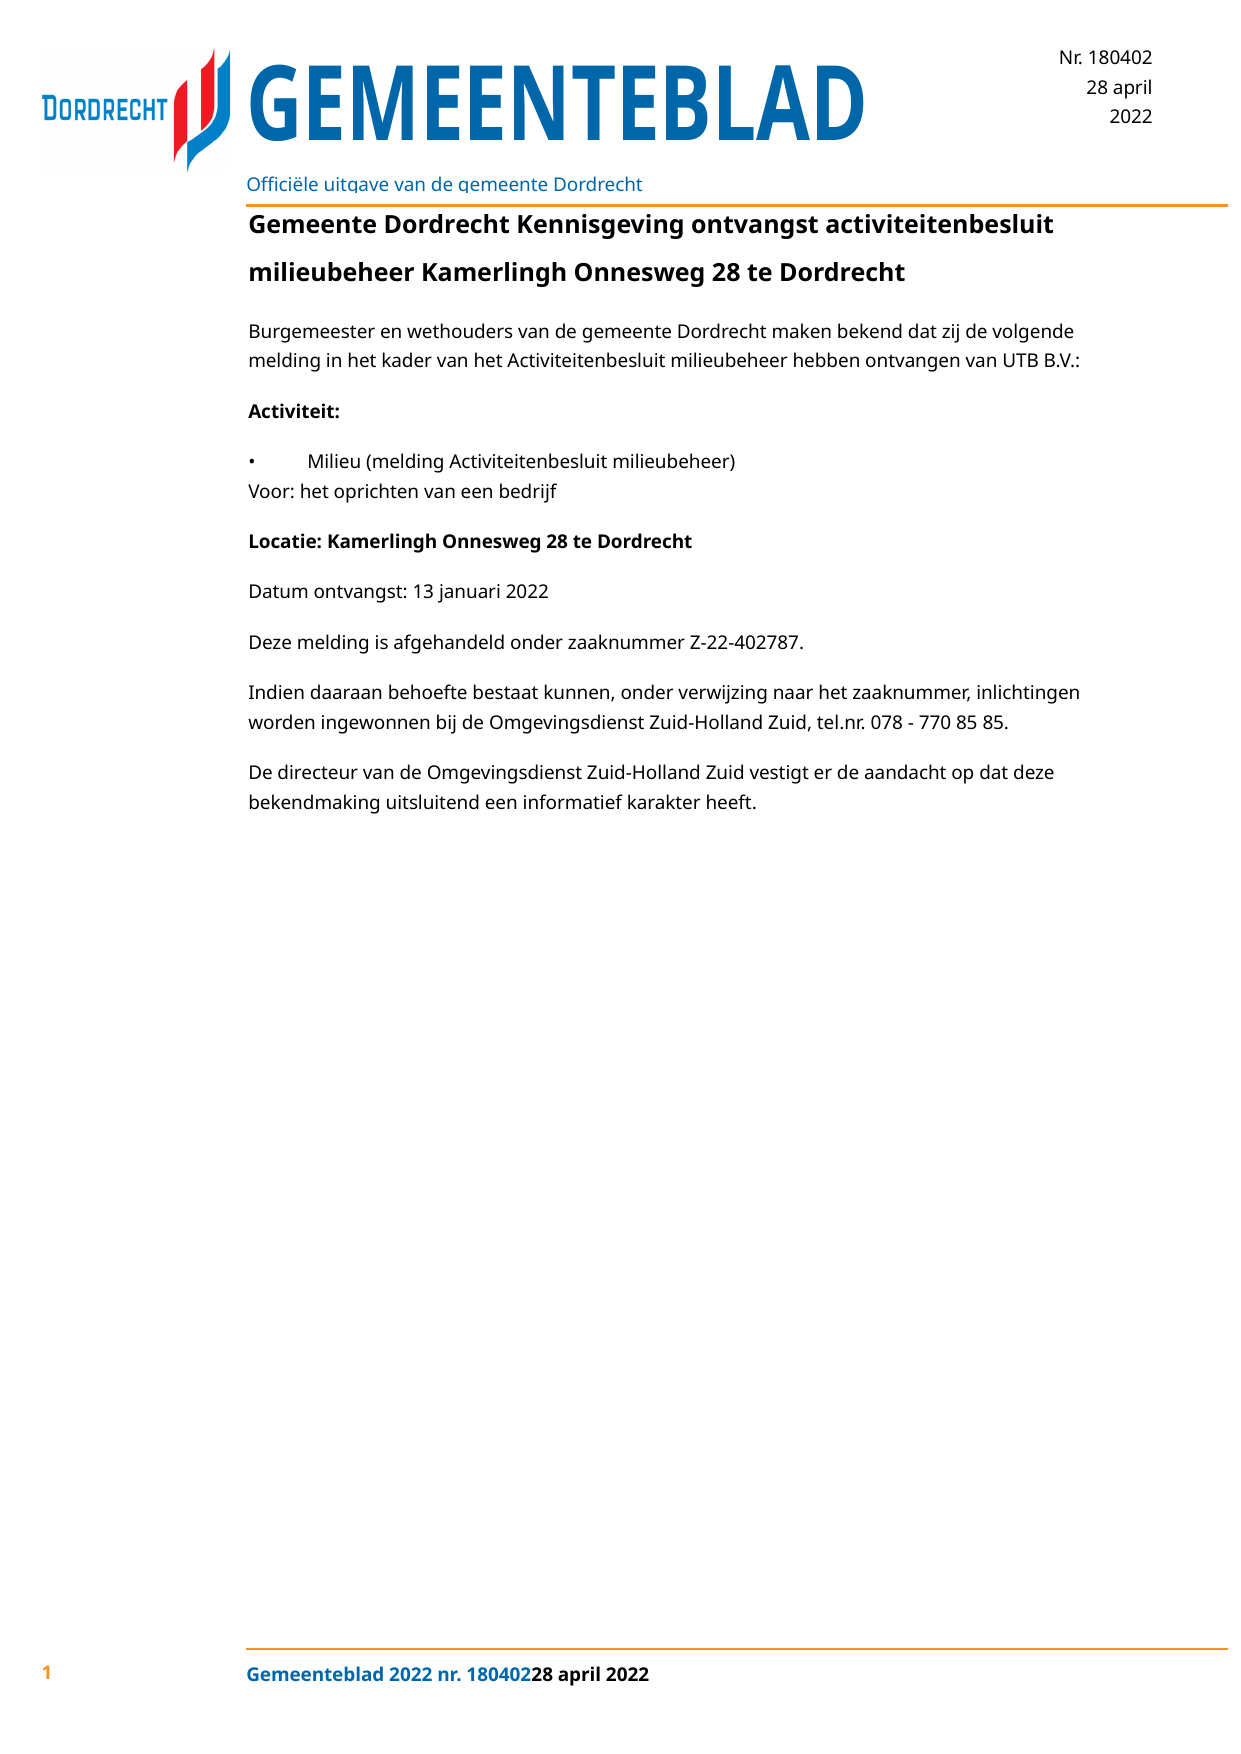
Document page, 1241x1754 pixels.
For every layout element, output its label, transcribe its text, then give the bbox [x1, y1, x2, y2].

text Activiteit: [248, 398, 1152, 424]
text Deze melding is afgehandeld onder zaaknummer Z-22-402787. [248, 629, 1152, 655]
text Datum ontvangst: 13 januari 2022 [248, 579, 1152, 604]
picture [41, 47, 231, 172]
text De directeur van de Omgevingsdienst Zuid-Holland Zuid vestigt er de aandacht op dat deze bekendmaking uitsluitend een informatief karakter heeft. [248, 759, 1152, 815]
text Gemeente Dordrecht Kennisgeving ontvangst activiteitenbesluit milieubeheer Kamerlingh Onnesweg 28 te Dordrecht [248, 207, 1152, 288]
list Milieu (melding Activiteitenbesluit milieubeheer) [248, 448, 1152, 474]
text Locatie: Kamerlingh Onnesweg 28 te Dordrecht [248, 528, 1152, 554]
text Burgemeester en wethouders van de gemeente Dordrecht maken bekend dat zij de volgende melding in het kader van het Activiteitenbesluit milieubeheer hebben ontvangen van UTB B.V.: [248, 318, 1152, 373]
text Voor: het oprichten van een bedrijf [248, 478, 1152, 504]
text Indien daaraan behoefte bestaat kunnen, onder verwijzing naar het zaaknummer, inlichtingen worden ingewonnen bij de Omgevingsdienst Zuid-Holland Zuid, tel.nr. 078 - 770 85 85. [248, 679, 1152, 735]
